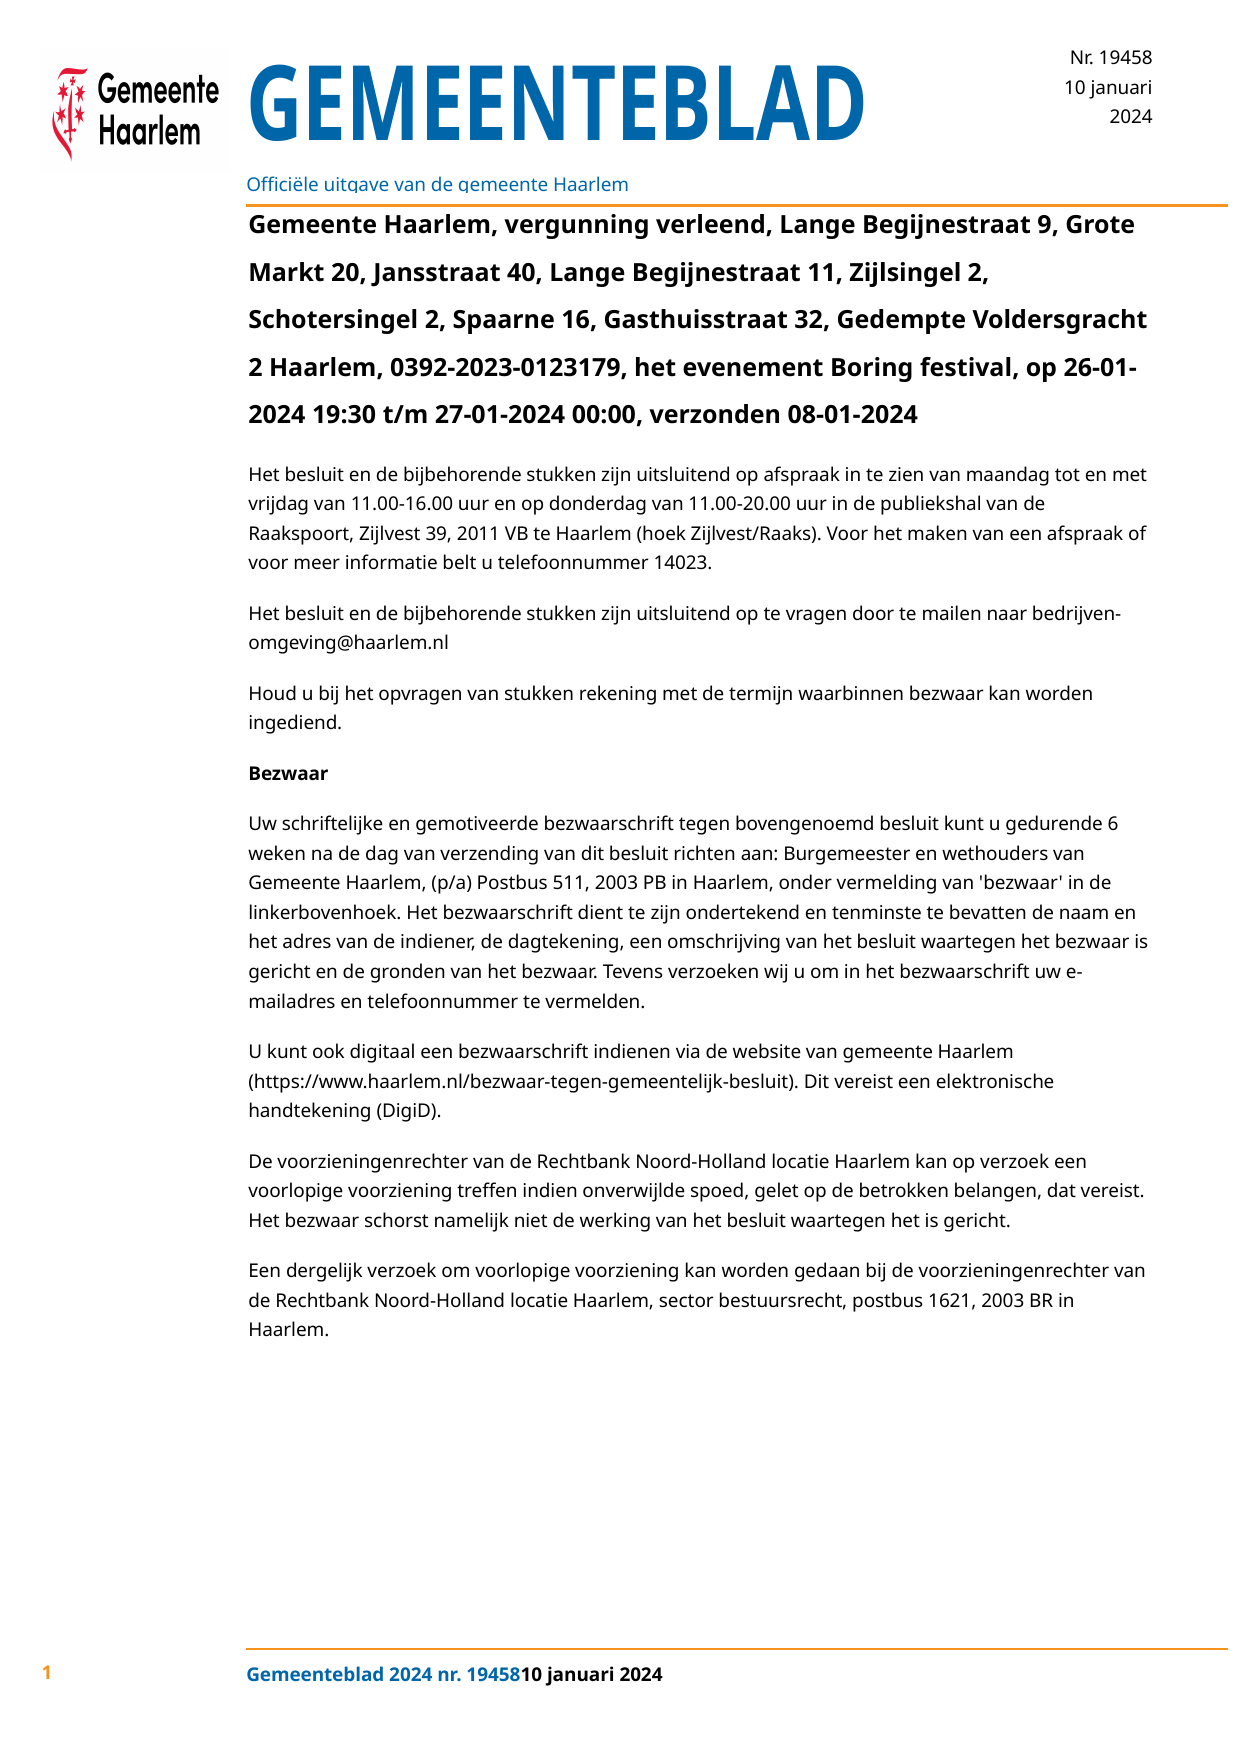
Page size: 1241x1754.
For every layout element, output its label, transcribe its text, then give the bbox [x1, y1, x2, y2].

text De voorzieningenrechter van de Rechtbank Noord-Holland locatie Haarlem kan op verzoek een voorlopige voorziening treffen indien onverwijlde spoed, gelet op de betrokken belangen, dat vereist. Het bezwaar schorst namelijk niet de werking van het besluit waartegen het is gericht. [248, 1148, 1152, 1233]
text Een dergelijk verzoek om voorlopige voorziening kan worden gedaan bij de voorzieningenrechter van de Rechtbank Noord-Holland locatie Haarlem, sector bestuursrecht, postbus 1621, 2003 BR in Haarlem. [248, 1257, 1152, 1342]
text Uw schriftelijke en gemotiveerde bezwaarschrift tegen bovengenoemd besluit kunt u gedurende 6 weken na de dag van verzending van dit besluit richten aan: Burgemeester en wethouders van Gemeente Haarlem, (p/a) Postbus 511, 2003 PB in Haarlem, onder vermelding van 'bezwaar' in de linkerbovenhoek. Het bezwaarschrift dient te zijn ondertekend en tenminste te bevatten de naam en het adres van de indiener, de dagtekening, een omschrijving van het besluit waartegen het bezwaar is gericht en de gronden van het bezwaar. Tevens verzoeken wij u om in het bezwaarschrift uw e-mailadres en telefoonnummer te vermelden. [248, 810, 1152, 1013]
text Gemeente Haarlem, vergunning verleend, Lange Begijnestraat 9, Grote Markt 20, Jansstraat 40, Lange Begijnestraat 11, Zijlsingel 2, Schotersingel 2, Spaarne 16, Gasthuisstraat 32, Gedempte Voldersgracht 2 Haarlem, 0392-2023-0123179, het evenement Boring festival, op 26-01-2024 19:30 t/m 27-01-2024 00:00, verzonden 08-01-2024 [248, 207, 1152, 431]
text U kunt ook digitaal een bezwaarschrift indienen via de website van gemeente Haarlem (https://www.haarlem.nl/bezwaar-tegen-gemeentelijk-besluit). Dit vereist een elektronische handtekening (DigiD). [248, 1038, 1152, 1123]
text Houd u bij het opvragen van stukken rekening met de termijn waarbinnen bezwaar kan worden ingediend. [248, 680, 1152, 735]
text Bezwaar [248, 760, 1152, 786]
text Het besluit en de bijbehorende stukken zijn uitsluitend op te vragen door te mailen naar bedrijven-omgeving@haarlem.nl [248, 600, 1152, 655]
picture [41, 47, 231, 172]
text Het besluit en de bijbehorende stukken zijn uitsluitend op afspraak in te zien van maandag tot en met vrijdag van 11.00-16.00 uur en op donderdag van 11.00-20.00 uur in de publiekshal van de Raakspoort, Zijlvest 39, 2011 VB te Haarlem (hoek Zijlvest/Raaks). Voor het maken van een afspraak of voor meer informatie belt u telefoonnummer 14023. [248, 461, 1152, 575]
